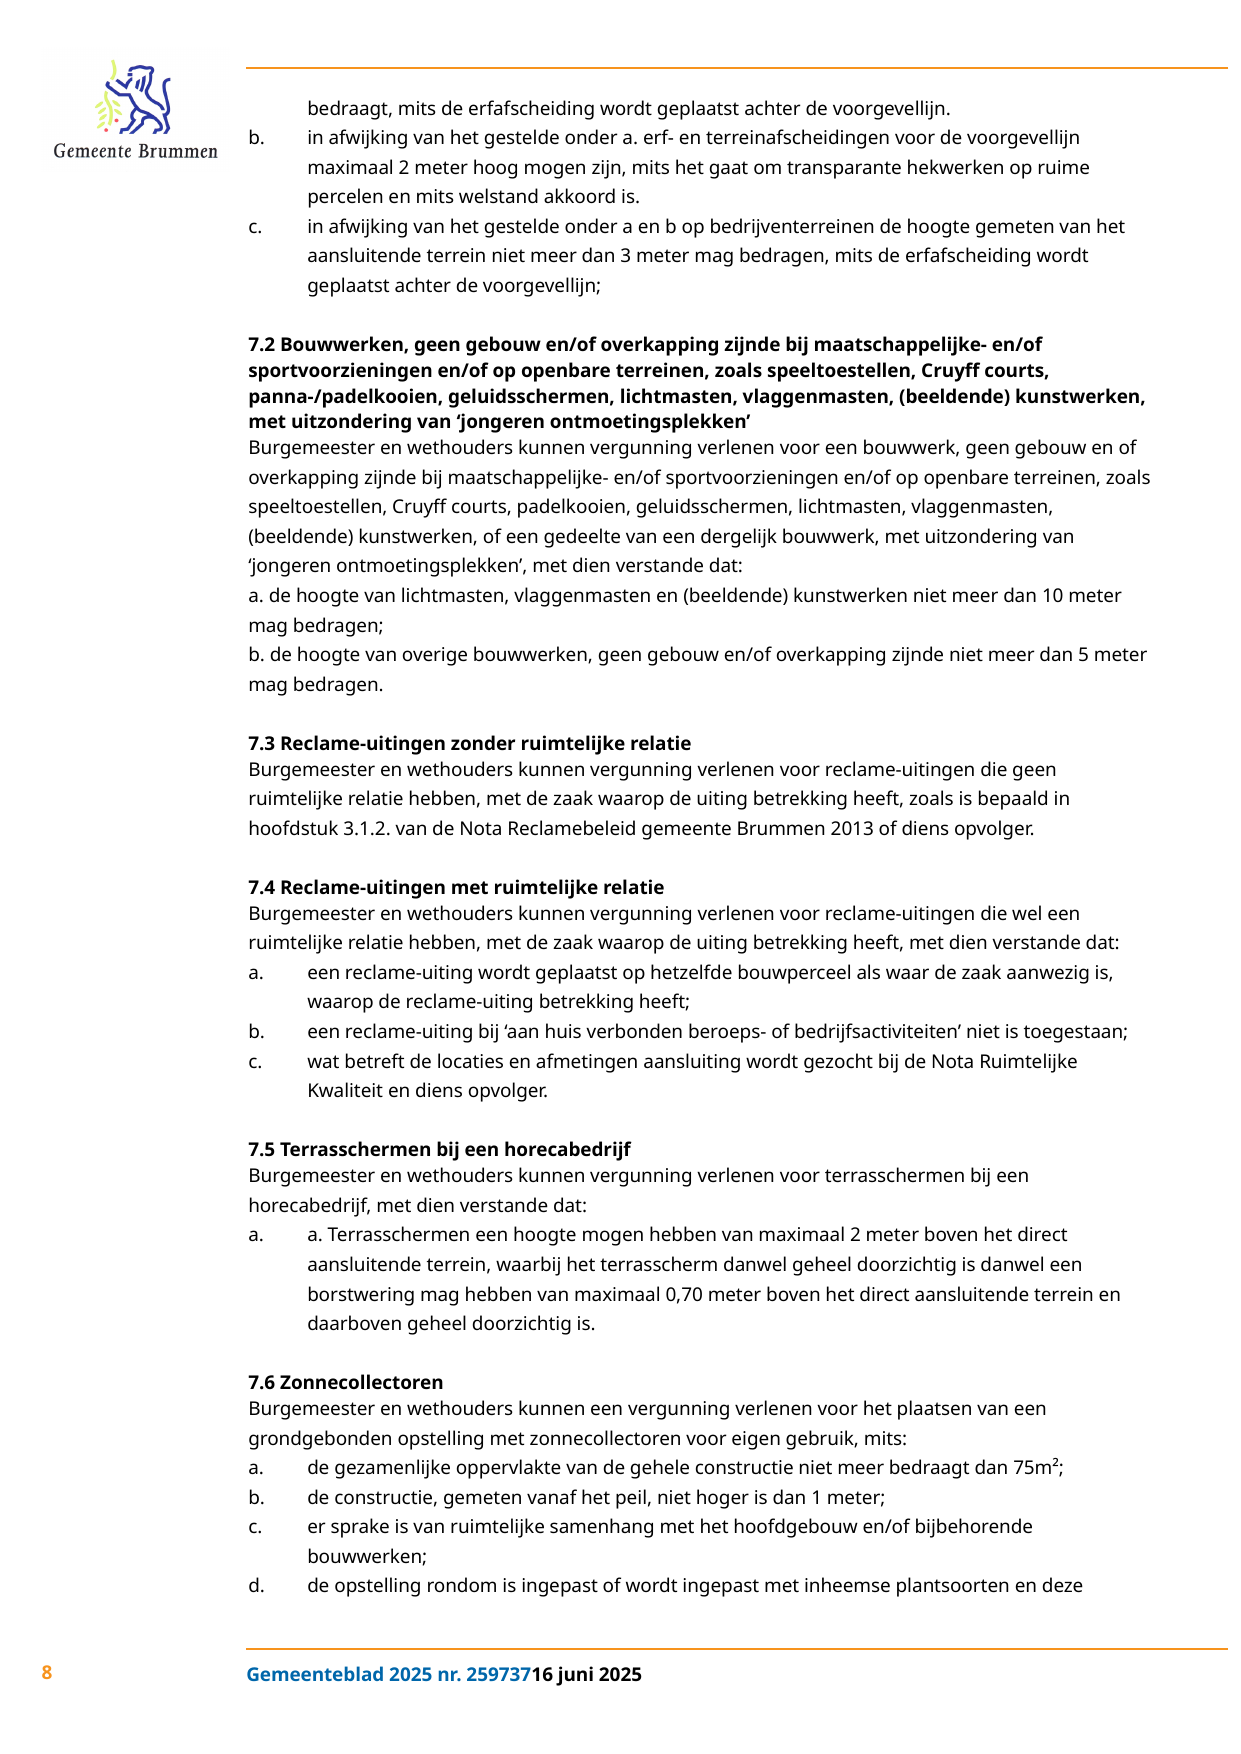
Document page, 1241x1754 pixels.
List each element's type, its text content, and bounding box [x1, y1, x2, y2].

text a. de hoogte van lichtmasten, vlaggenmasten en (beeldende) kunstwerken niet meer dan 10 meter mag bedragen; [248, 582, 1152, 638]
list de gezamenlijke oppervlakte van de gehele constructie niet meer bedraagt dan 75m²; [248, 1454, 1152, 1480]
text Burgemeester en wethouders kunnen een vergunning verlenen voor het plaatsen van een grondgebonden opstelling met zonnecollectoren voor eigen gebruik, mits: [248, 1395, 1152, 1451]
text 7.2 Bouwwerken, geen gebouw en/of overkapping zijnde bij maatschappelijke- en/of sportvoorzieningen en/of op openbare terreinen, zoals speeltoestellen, Cruyff courts, panna-/padelkooien, geluidsschermen, lichtmasten, vlaggenmasten, (beeldende) kunstwerken, met uitzondering van ‘jongeren ontmoetingsplekken’ [248, 331, 1152, 434]
list in afwijking van het gestelde onder a. erf- en terreinafscheidingen voor de voorgevellijn maximaal 2 meter hoog mogen zijn, mits het gaat om transparante hekwerken op ruime percelen en mits welstand akkoord is. [248, 124, 1152, 209]
picture [41, 47, 231, 172]
list de opstelling rondom is ingepast of wordt ingepast met inheemse plantsoorten en deze [248, 1573, 1152, 1598]
list bedraagt, mits de erfafscheiding wordt geplaatst achter de voorgevellijn. [248, 95, 1152, 121]
list in afwijking van het gestelde onder a en b op bedrijventerreinen de hoogte gemeten van het aansluitende terrein niet meer dan 3 meter mag bedragen, mits de erfafscheiding wordt geplaatst achter de voorgevellijn; [248, 213, 1152, 298]
list er sprake is van ruimtelijke samenhang met het hoofdgebouw en/of bijbehorende bouwwerken; [248, 1513, 1152, 1569]
list een reclame-uiting bij ‘aan huis verbonden beroeps- of bedrijfsactiviteiten’ niet is toegestaan; [248, 1018, 1152, 1044]
text b. de hoogte van overige bouwwerken, geen gebouw en/of overkapping zijnde niet meer dan 5 meter mag bedragen. [248, 641, 1152, 697]
text 7.5 Terrasschermen bij een horecabedrijf [248, 1137, 1152, 1162]
text Burgemeester en wethouders kunnen vergunning verlenen voor reclame-uitingen die geen ruimtelijke relatie hebben, met de zaak waarop de uiting betrekking heeft, zoals is bepaald in hoofdstuk 3.1.2. van de Nota Reclamebeleid gemeente Brummen 2013 of diens opvolger. [248, 756, 1152, 841]
text Burgemeester en wethouders kunnen vergunning verlenen voor reclame-uitingen die wel een ruimtelijke relatie hebben, met de zaak waarop de uiting betrekking heeft, met dien verstande dat: [248, 900, 1152, 955]
list de constructie, gemeten vanaf het peil, niet hoger is dan 1 meter; [248, 1484, 1152, 1510]
list wat betreft de locaties en afmetingen aansluiting wordt gezocht bij de Nota Ruimtelijke Kwaliteit en diens opvolger. [248, 1048, 1152, 1103]
list een reclame-uiting wordt geplaatst op hetzelfde bouwperceel als waar de zaak aanwezig is, waarop de reclame-uiting betrekking heeft; [248, 959, 1152, 1014]
list a. Terrasschermen een hoogte mogen hebben van maximaal 2 meter boven het direct aansluitende terrein, waarbij het terrasscherm danwel geheel doorzichtig is danwel een borstwering mag hebben van maximaal 0,70 meter boven het direct aansluitende terrein en daarboven geheel doorzichtig is. [248, 1222, 1152, 1336]
text Burgemeester en wethouders kunnen vergunning verlenen voor een bouwwerk, geen gebouw en of overkapping zijnde bij maatschappelijke- en/of sportvoorzieningen en/of op openbare terreinen, zoals speeltoestellen, Cruyff courts, padelkooien, geluidsschermen, lichtmasten, vlaggenmasten, (beeldende) kunstwerken, of een gedeelte van een dergelijk bouwwerk, met uitzondering van ‘jongeren ontmoetingsplekken’, met dien verstande dat: [248, 434, 1152, 578]
text 7.3 Reclame-uitingen zonder ruimtelijke relatie [248, 730, 1152, 756]
text Burgemeester en wethouders kunnen vergunning verlenen voor terrasschermen bij een horecabedrijf, met dien verstande dat: [248, 1162, 1152, 1218]
text 7.4 Reclame-uitingen met ruimtelijke relatie [248, 874, 1152, 900]
text 7.6 Zonnecollectoren [248, 1369, 1152, 1395]
